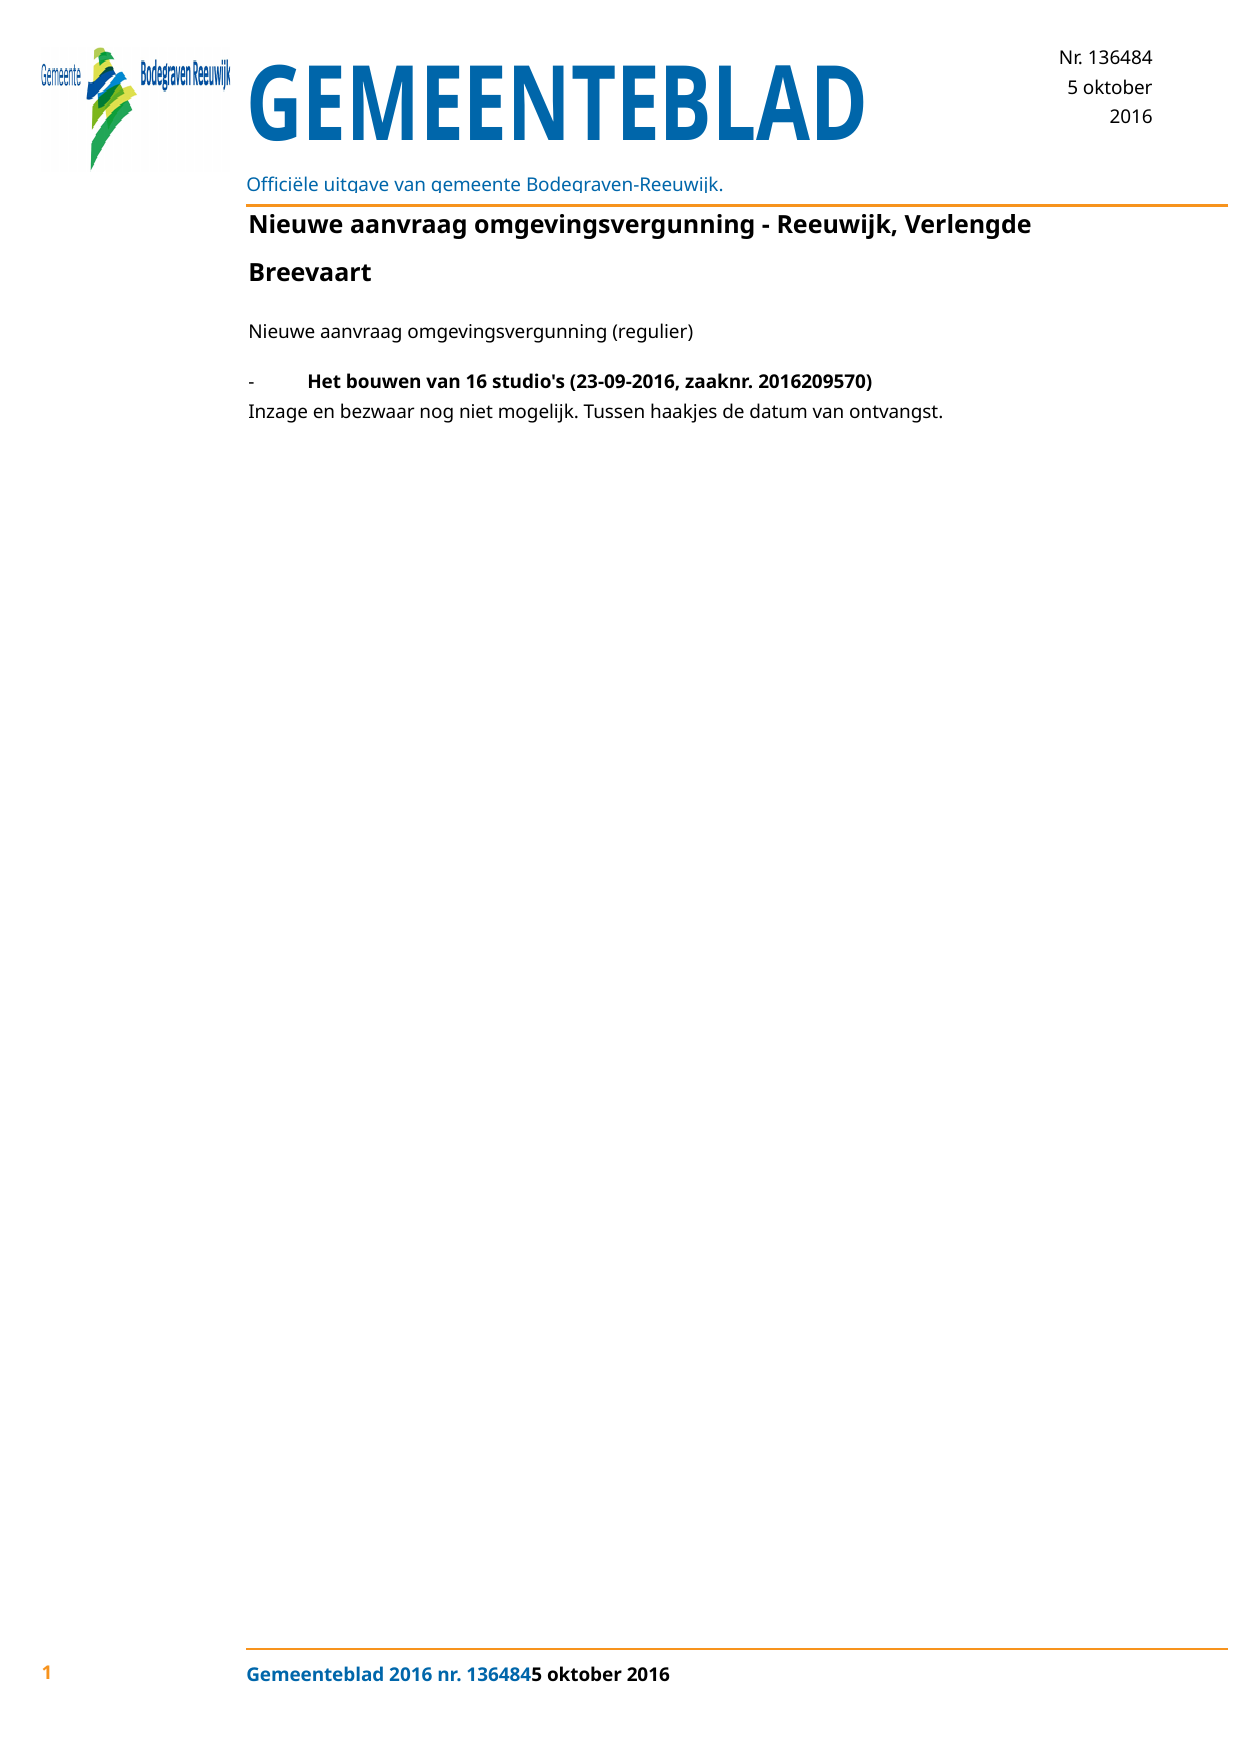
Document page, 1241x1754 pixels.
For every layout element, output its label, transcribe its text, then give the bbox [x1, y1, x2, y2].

text Inzage en bezwaar nog niet mogelijk. Tussen haakjes de datum van ontvangst. [248, 398, 1152, 424]
list Het bouwen van 16 studio's (23‑09‑2016, zaaknr. 2016209570) [248, 368, 1152, 394]
picture [41, 47, 231, 172]
text Nieuwe aanvraag omgevingsvergunning (regulier) [248, 318, 1152, 344]
text Nieuwe aanvraag omgevingsvergunning - Reeuwijk, Verlengde Breevaart [248, 207, 1152, 288]
